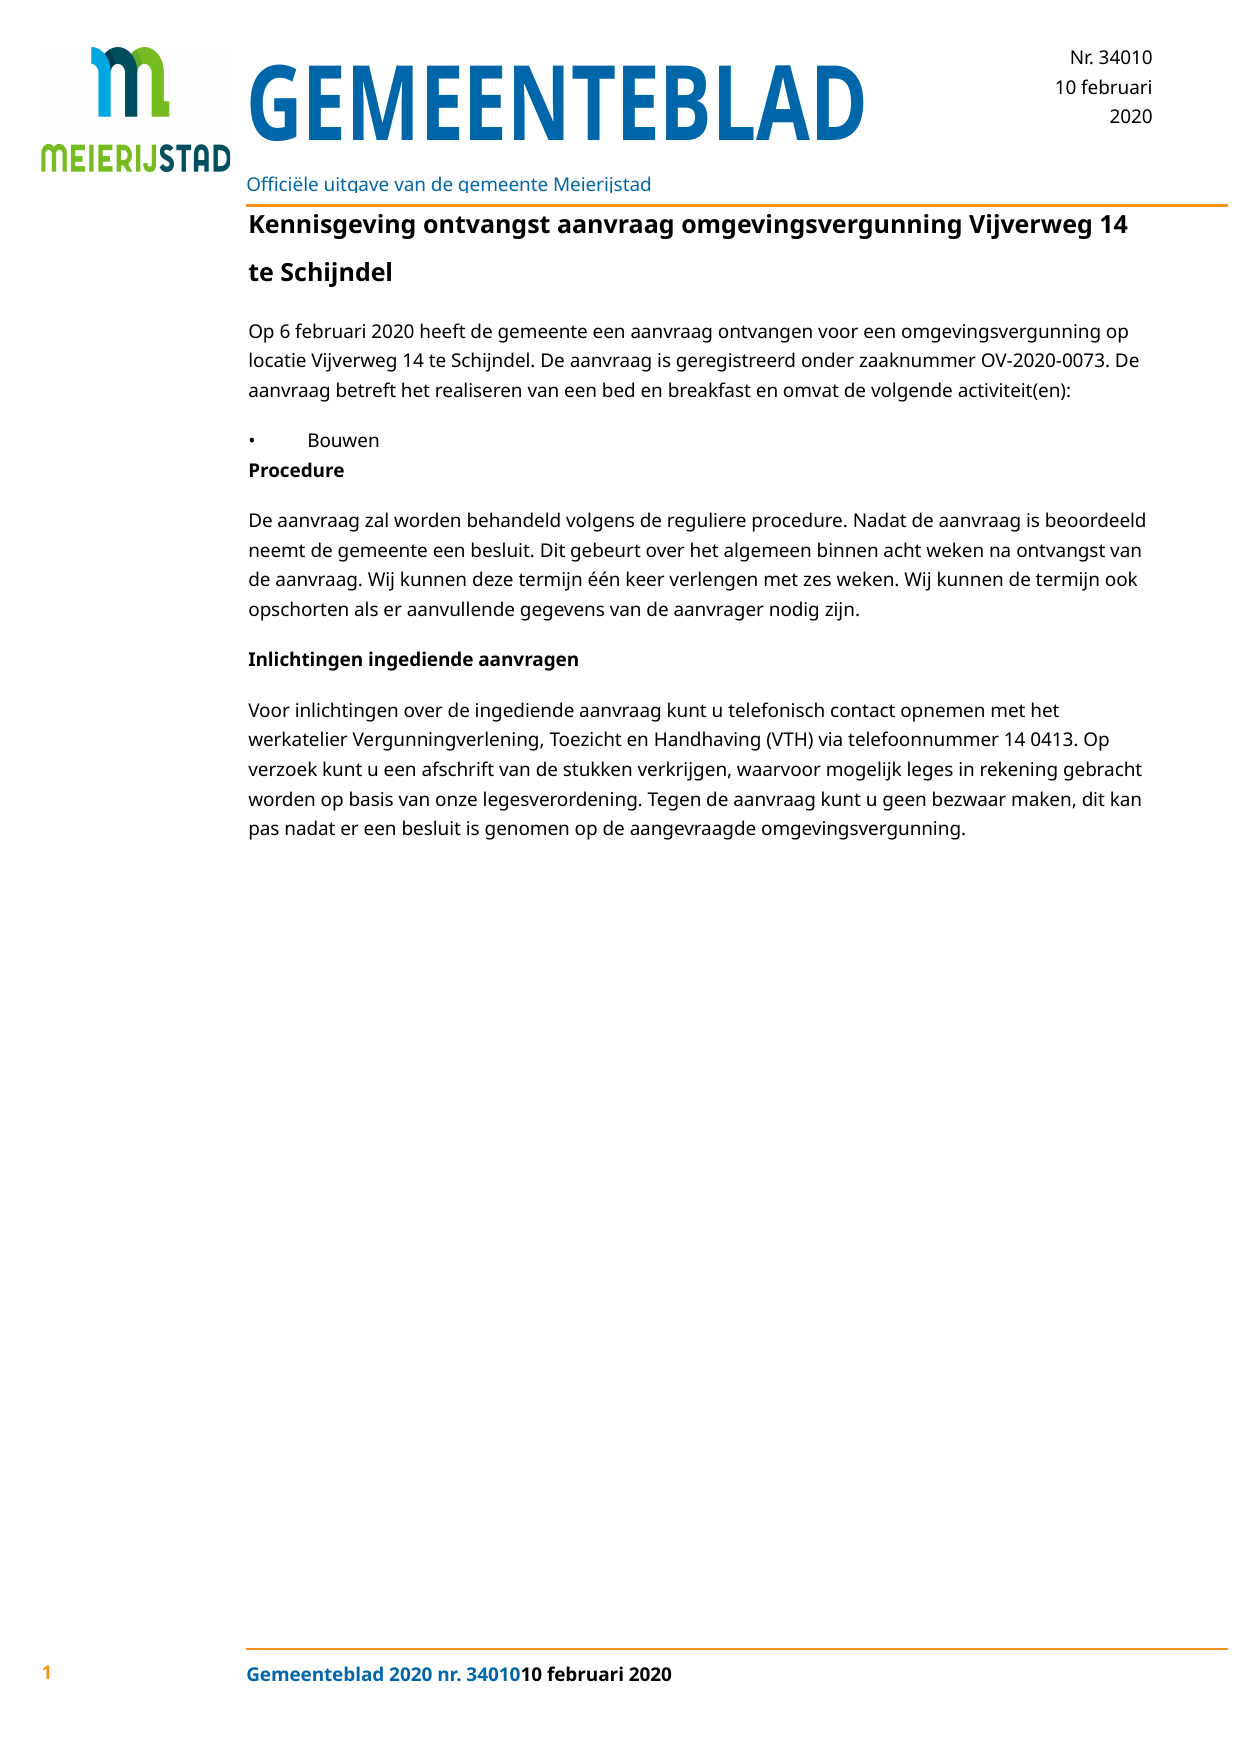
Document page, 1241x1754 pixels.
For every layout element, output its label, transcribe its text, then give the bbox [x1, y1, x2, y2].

text Op 6 februari 2020 heeft de gemeente een aanvraag ontvangen voor een omgevingsvergunning op locatie Vijverweg 14 te Schijndel. De aanvraag is geregistreerd onder zaaknummer OV-2020-0073. De aanvraag betreft het realiseren van een bed en breakfast en omvat de volgende activiteit(en): [248, 318, 1152, 403]
list Bouwen [248, 427, 1152, 453]
text De aanvraag zal worden behandeld volgens de reguliere procedure. Nadat de aanvraag is beoordeeld neemt de gemeente een besluit. Dit gebeurt over het algemeen binnen acht weken na ontvangst van de aanvraag. Wij kunnen deze termijn één keer verlengen met zes weken. Wij kunnen de termijn ook opschorten als er aanvullende gegevens van de aanvrager nodig zijn. [248, 507, 1152, 622]
text Inlichtingen ingediende aanvragen [248, 647, 1152, 672]
text Kennisgeving ontvangst aanvraag omgevingsvergunning Vijverweg 14 te Schijndel [248, 207, 1152, 288]
text Procedure [248, 457, 1152, 483]
picture [41, 47, 231, 172]
text Voor inlichtingen over de ingediende aanvraag kunt u telefonisch contact opnemen met het werkatelier Vergunningverlening, Toezicht en Handhaving (VTH) via telefoonnummer 14 0413. Op verzoek kunt u een afschrift van de stukken verkrijgen, waarvoor mogelijk leges in rekening gebracht worden op basis van onze legesverordening. Tegen de aanvraag kunt u geen bezwaar maken, dit kan pas nadat er een besluit is genomen op de aangevraagde omgevingsvergunning. [248, 697, 1152, 841]
